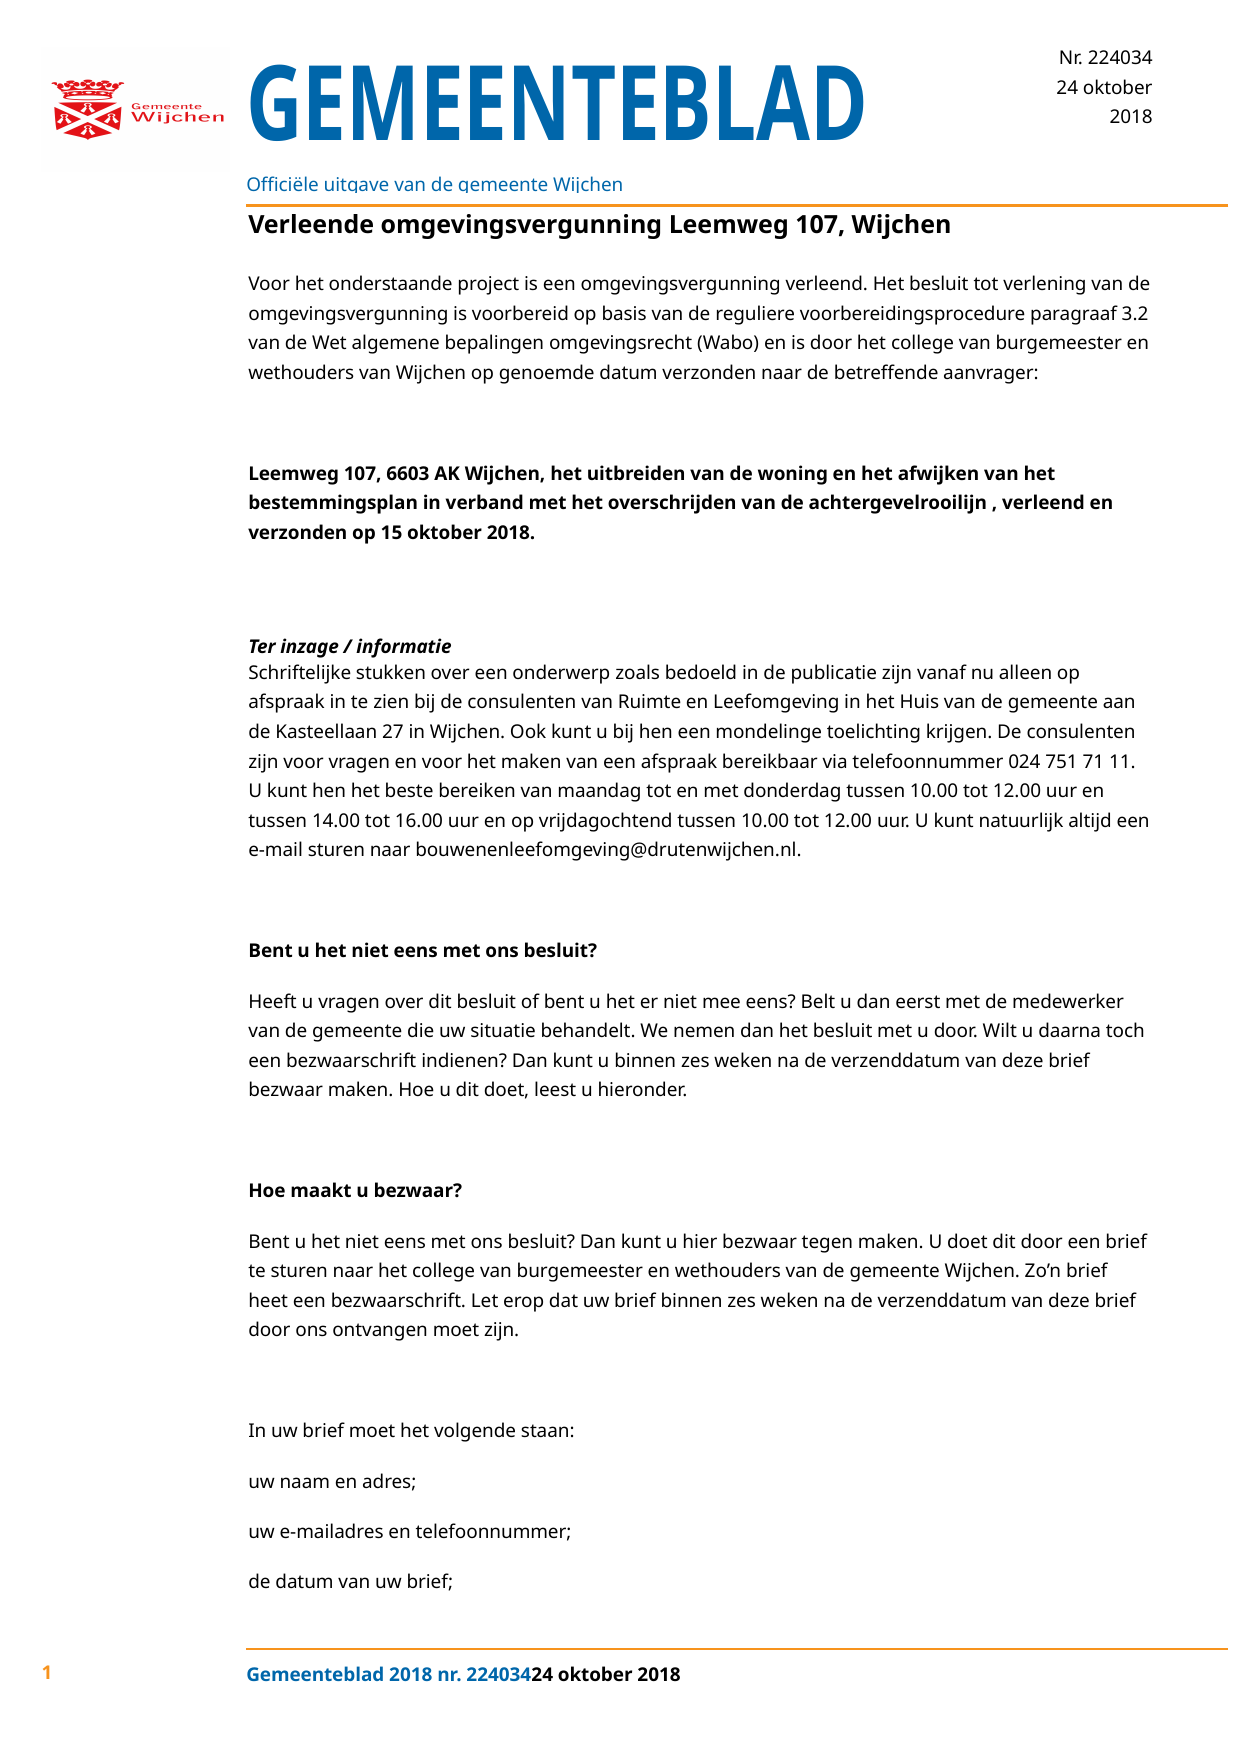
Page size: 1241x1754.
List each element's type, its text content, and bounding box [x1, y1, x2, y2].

text Voor het onderstaande project is een omgevingsvergunning verleend. Het besluit tot verlening van de omgevingsvergunning is voorbereid op basis van de reguliere voorbereidingsprocedure paragraaf 3.2 van de Wet algemene bepalingen omgevingsrecht (Wabo) en is door het college van burgemeester en wethouders van Wijchen op genoemde datum verzonden naar de betreffende aanvrager: [248, 270, 1152, 385]
text Schriftelijke stukken over een onderwerp zoals bedoeld in de publicatie zijn vanaf nu alleen op afspraak in te zien bij de consulenten van Ruimte en Leefomgeving in het Huis van de gemeente aan de Kasteellaan 27 in Wijchen. Ook kunt u bij hen een mondelinge toelichting krijgen. De consulenten zijn voor vragen en voor het maken van een afspraak bereikbaar via telefoonnummer 024 751 71 11. U kunt hen het beste bereiken van maandag tot en met donderdag tussen 10.00 tot 12.00 uur en tussen 14.00 tot 16.00 uur en op vrijdagochtend tussen 10.00 tot 12.00 uur. U kunt natuurlijk altijd een e-mail sturen naar bouwenenleefomgeving@drutenwijchen.nl. [248, 659, 1152, 862]
text uw e-mailadres en telefoonnummer; [248, 1518, 1152, 1544]
text Bent u het niet eens met ons besluit? Dan kunt u hier bezwaar tegen maken. U doet dit door een brief te sturen naar het college van burgemeester en wethouders van de gemeente Wijchen. Zo’n brief heet een bezwaarschrift. Let erop dat uw brief binnen zes weken na de verzenddatum van deze brief door ons ontvangen moet zijn. [248, 1228, 1152, 1342]
text de datum van uw brief; [248, 1569, 1152, 1594]
text uw naam en adres; [248, 1468, 1152, 1494]
text Heeft u vragen over dit besluit of bent u het er niet mee eens? Belt u dan eerst met de medewerker van de gemeente die uw situatie behandelt. We nemen dan het besluit met u door. Wilt u daarna toch een bezwaarschrift indienen? Dan kunt u binnen zes weken na de verzenddatum van deze brief bezwaar maken. Hoe u dit doet, leest u hieronder. [248, 988, 1152, 1102]
text Hoe maakt u bezwaar? [248, 1177, 1152, 1203]
text Verleende omgevingsvergunning Leemweg 107, Wijchen [248, 207, 1152, 241]
text In uw brief moet het volgende staan: [248, 1417, 1152, 1443]
picture [41, 47, 231, 172]
text Bent u het niet eens met ons besluit? [248, 937, 1152, 963]
text Leemweg 107, 6603 AK Wijchen, het uitbreiden van de woning en het afwijken van het bestemmingsplan in verband met het overschrijden van de achtergevelrooilijn , verleend en verzonden op 15 oktober 2018. [248, 460, 1152, 545]
text Ter inzage / informatie [248, 633, 1152, 659]
